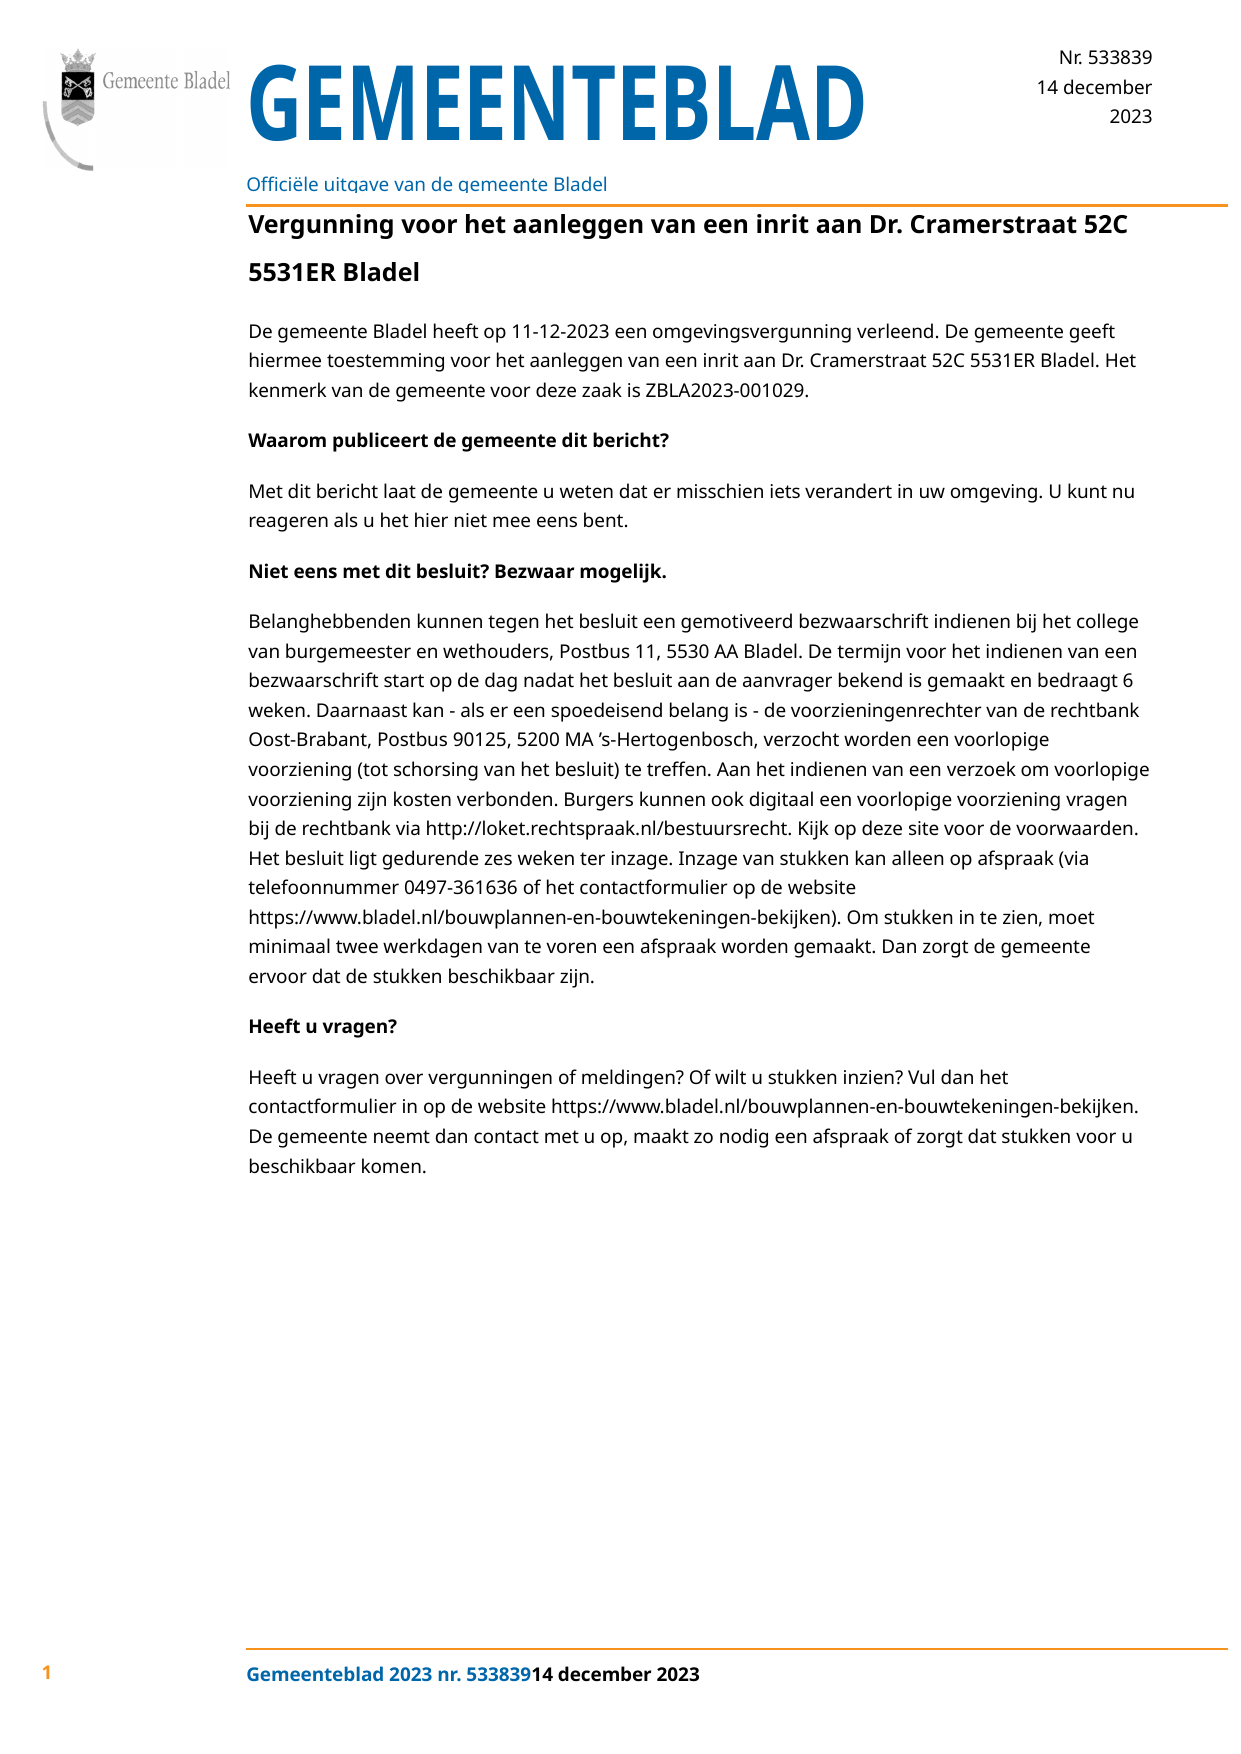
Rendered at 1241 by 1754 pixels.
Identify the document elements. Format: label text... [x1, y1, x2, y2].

text Vergunning voor het aanleggen van een inrit aan Dr. Cramerstraat 52C 5531ER Bladel [248, 207, 1152, 288]
text Waarom publiceert de gemeente dit bericht? [248, 427, 1152, 453]
text De gemeente Bladel heeft op 11-12-2023 een omgevingsvergunning verleend. De gemeente geeft hiermee toestemming voor het aanleggen van een inrit aan Dr. Cramerstraat 52C 5531ER Bladel. Het kenmerk van de gemeente voor deze zaak is ZBLA2023-001029. [248, 318, 1152, 403]
text Belanghebbenden kunnen tegen het besluit een gemotiveerd bezwaarschrift indienen bij het college van burgemeester en wethouders, Postbus 11, 5530 AA Bladel. De termijn voor het indienen van een bezwaarschrift start op de dag nadat het besluit aan de aanvrager bekend is gemaakt en bedraagt 6 weken. Daarnaast kan - als er een spoedeisend belang is - de voorzieningenrechter van de rechtbank Oost-Brabant, Postbus 90125, 5200 MA ’s-Hertogenbosch, verzocht worden een voorlopige voorziening (tot schorsing van het besluit) te treffen. Aan het indienen van een verzoek om voorlopige voorziening zijn kosten verbonden. Burgers kunnen ook digitaal een voorlopige voorziening vragen bij de rechtbank via http://loket.rechtspraak.nl/bestuursrecht. Kijk op deze site voor de voorwaarden. Het besluit ligt gedurende zes weken ter inzage. Inzage van stukken kan alleen op afspraak (via telefoonnummer 0497-361636 of het contactformulier op de website https://www.bladel.nl/bouwplannen-en-bouwtekeningen-bekijken). Om stukken in te zien, moet minimaal twee werkdagen van te voren een afspraak worden gemaakt. Dan zorgt de gemeente ervoor dat de stukken beschikbaar zijn. [248, 608, 1152, 989]
text Heeft u vragen over vergunningen of meldingen? Of wilt u stukken inzien? Vul dan het contactformulier in op de website https://www.bladel.nl/bouwplannen-en-bouwtekeningen-bekijken. De gemeente neemt dan contact met u op, maakt zo nodig een afspraak of zorgt dat stukken voor u beschikbaar komen. [248, 1064, 1152, 1179]
text Met dit bericht laat de gemeente u weten dat er misschien iets verandert in uw omgeving. U kunt nu reageren als u het hier niet mee eens bent. [248, 478, 1152, 533]
text Niet eens met dit besluit? Bezwaar mogelijk. [248, 558, 1152, 584]
text Heeft u vragen? [248, 1014, 1152, 1039]
picture [41, 47, 231, 172]
